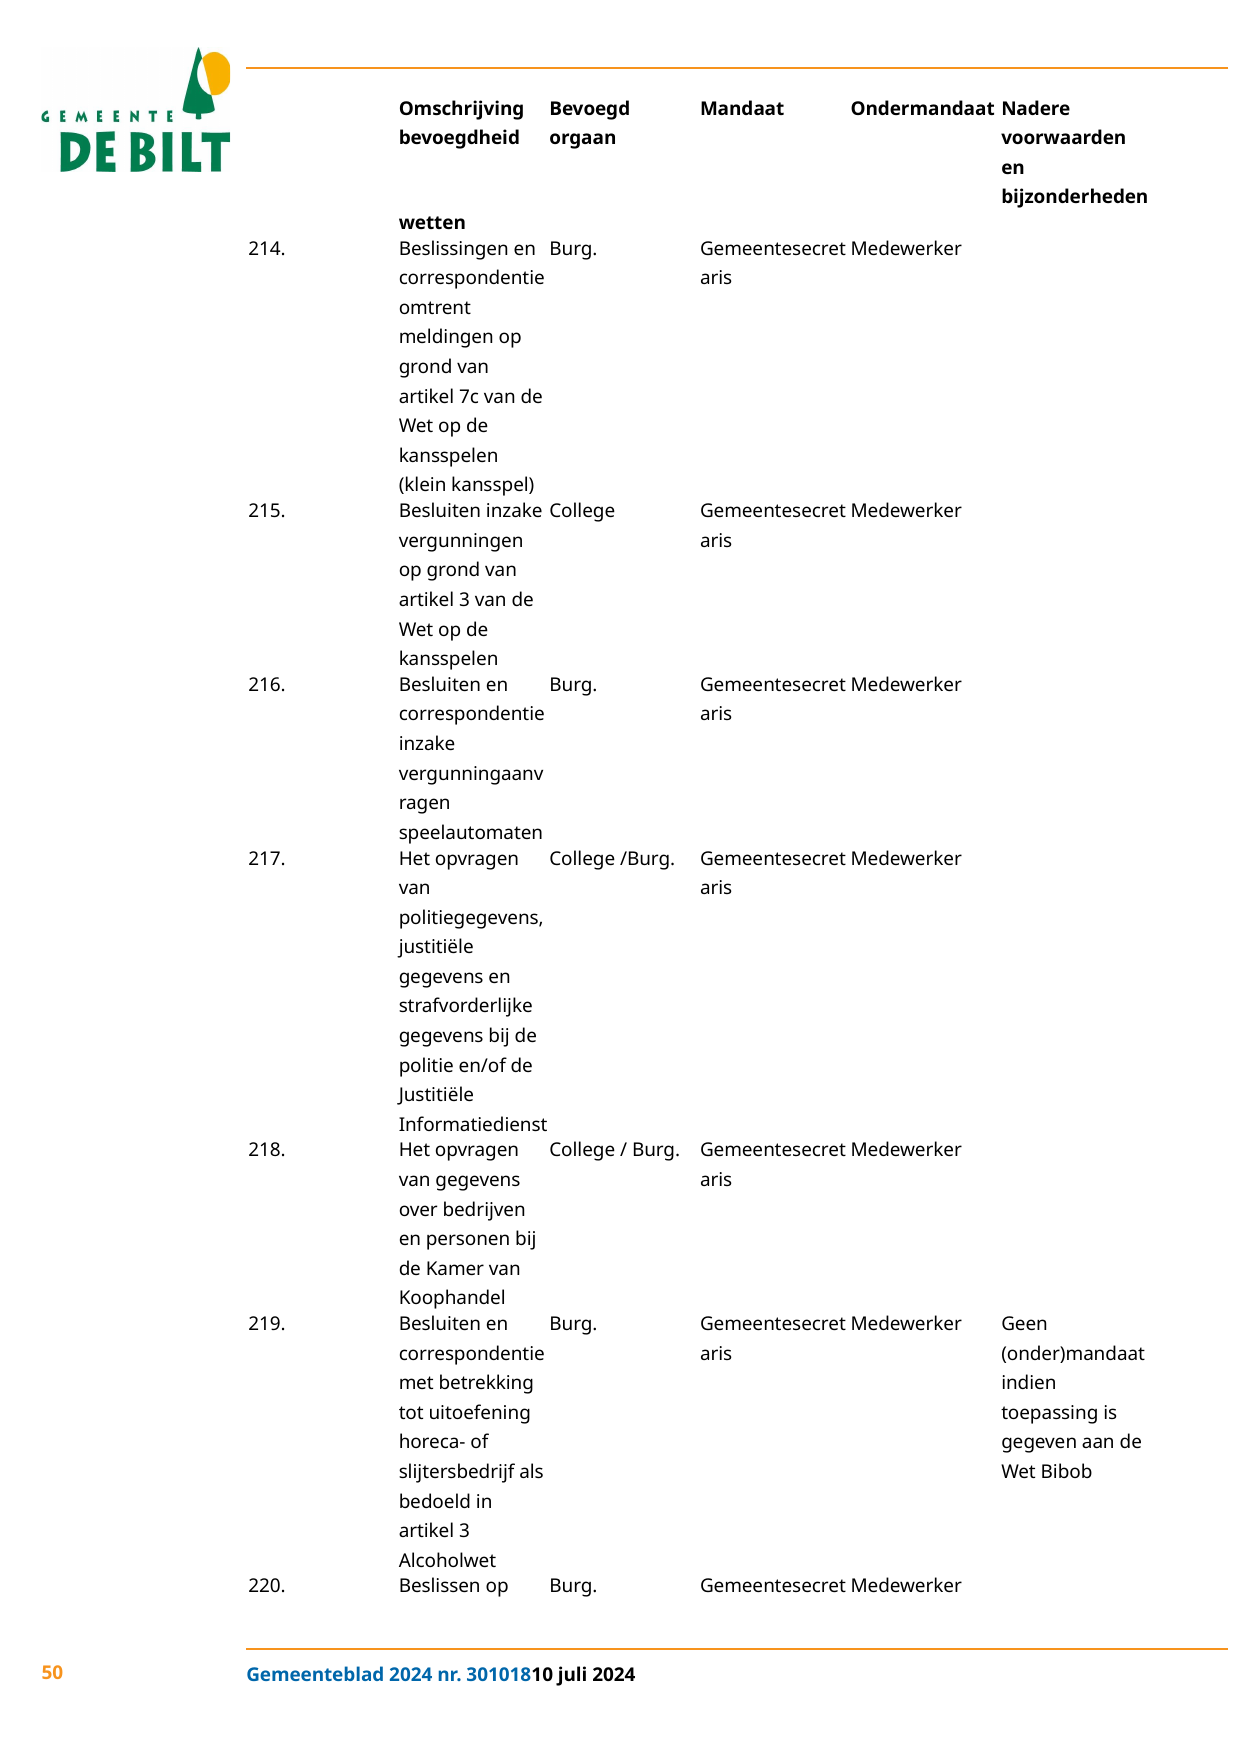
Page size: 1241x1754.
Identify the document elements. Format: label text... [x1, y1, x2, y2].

table_header Mandaat [700, 95, 850, 209]
table_cell Gemeentesecretaris [700, 671, 850, 845]
table_cell 220. [248, 1573, 398, 1598]
table_cell [1001, 209, 1152, 235]
table_cell Burg. [549, 1310, 700, 1573]
table_cell College / Burg. [549, 1137, 700, 1310]
table_cell Gemeentesecretaris [700, 1310, 850, 1573]
table_cell [1001, 1573, 1152, 1598]
table_cell Medewerker [850, 671, 1001, 845]
table_cell Gemeentesecretaris [700, 845, 850, 1137]
table_header Omschrijving bevoegdheid [399, 95, 549, 209]
table_cell [1001, 235, 1152, 497]
table_cell [1001, 845, 1152, 1137]
table_cell Medewerker [850, 1310, 1001, 1573]
table_cell Medewerker [850, 845, 1001, 1137]
table_cell Medewerker [850, 1137, 1001, 1310]
table_cell Besluiten inzake vergunningen op grond van artikel 3 van de Wet op de kansspelen [399, 498, 549, 671]
table_cell Geen (onder)mandaat indien toepassing is gegeven aan de Wet Bibob [1001, 1310, 1152, 1573]
table_cell Gemeentesecretaris [700, 1137, 850, 1310]
table_cell Medewerker [850, 235, 1001, 497]
table_cell Beslissen op [399, 1573, 549, 1598]
table_cell [700, 209, 850, 235]
table_cell Het opvragen van politiegegevens, justitiële gegevens en strafvorderlijke gegevens bij de politie en/of de Justitiële Informatiedienst [399, 845, 549, 1137]
table_cell [549, 209, 700, 235]
table_header Ondermandaat [850, 95, 1001, 209]
table_cell Burg. [549, 671, 700, 845]
table_cell [850, 209, 1001, 235]
table_header Bevoegd orgaan [549, 95, 700, 209]
table_header Nadere voorwaarden en bijzonderheden [1001, 95, 1152, 209]
table_cell 217. [248, 845, 398, 1137]
table_cell 219. [248, 1310, 398, 1573]
table_cell Het opvragen van gegevens over bedrijven en personen bij de Kamer van Koophandel [399, 1137, 549, 1310]
table_cell [1001, 671, 1152, 845]
table_cell Gemeentesecretaris [700, 498, 850, 671]
table_cell Medewerker [850, 498, 1001, 671]
table_cell Besluiten en correspondentie inzake vergunningaanvragen speelautomaten [399, 671, 549, 845]
table_cell Burg. [549, 235, 700, 497]
table_cell Beslissingen en correspondentie omtrent meldingen op grond van artikel 7c van de Wet op de kansspelen (klein kansspel) [399, 235, 549, 497]
table_cell Gemeentesecretaris [700, 235, 850, 497]
table_cell College [549, 498, 700, 671]
table_cell College /Burg. [549, 845, 700, 1137]
table_cell 214. [248, 235, 398, 497]
table_header [248, 95, 398, 209]
table_cell wetten [399, 209, 549, 235]
table_cell Medewerker [850, 1573, 1001, 1598]
table_cell 218. [248, 1137, 398, 1310]
picture [41, 47, 231, 172]
table_cell Gemeentesecret [700, 1573, 850, 1598]
table_cell Burg. [549, 1573, 700, 1598]
table_cell 215. [248, 498, 398, 671]
table_cell [248, 209, 398, 235]
table_cell Besluiten en correspondentie met betrekking tot uitoefening horeca- of slijtersbedrijf als bedoeld in artikel 3 Alcoholwet [399, 1310, 549, 1573]
table_cell [1001, 1137, 1152, 1310]
table_cell [1001, 498, 1152, 671]
table_cell 216. [248, 671, 398, 845]
